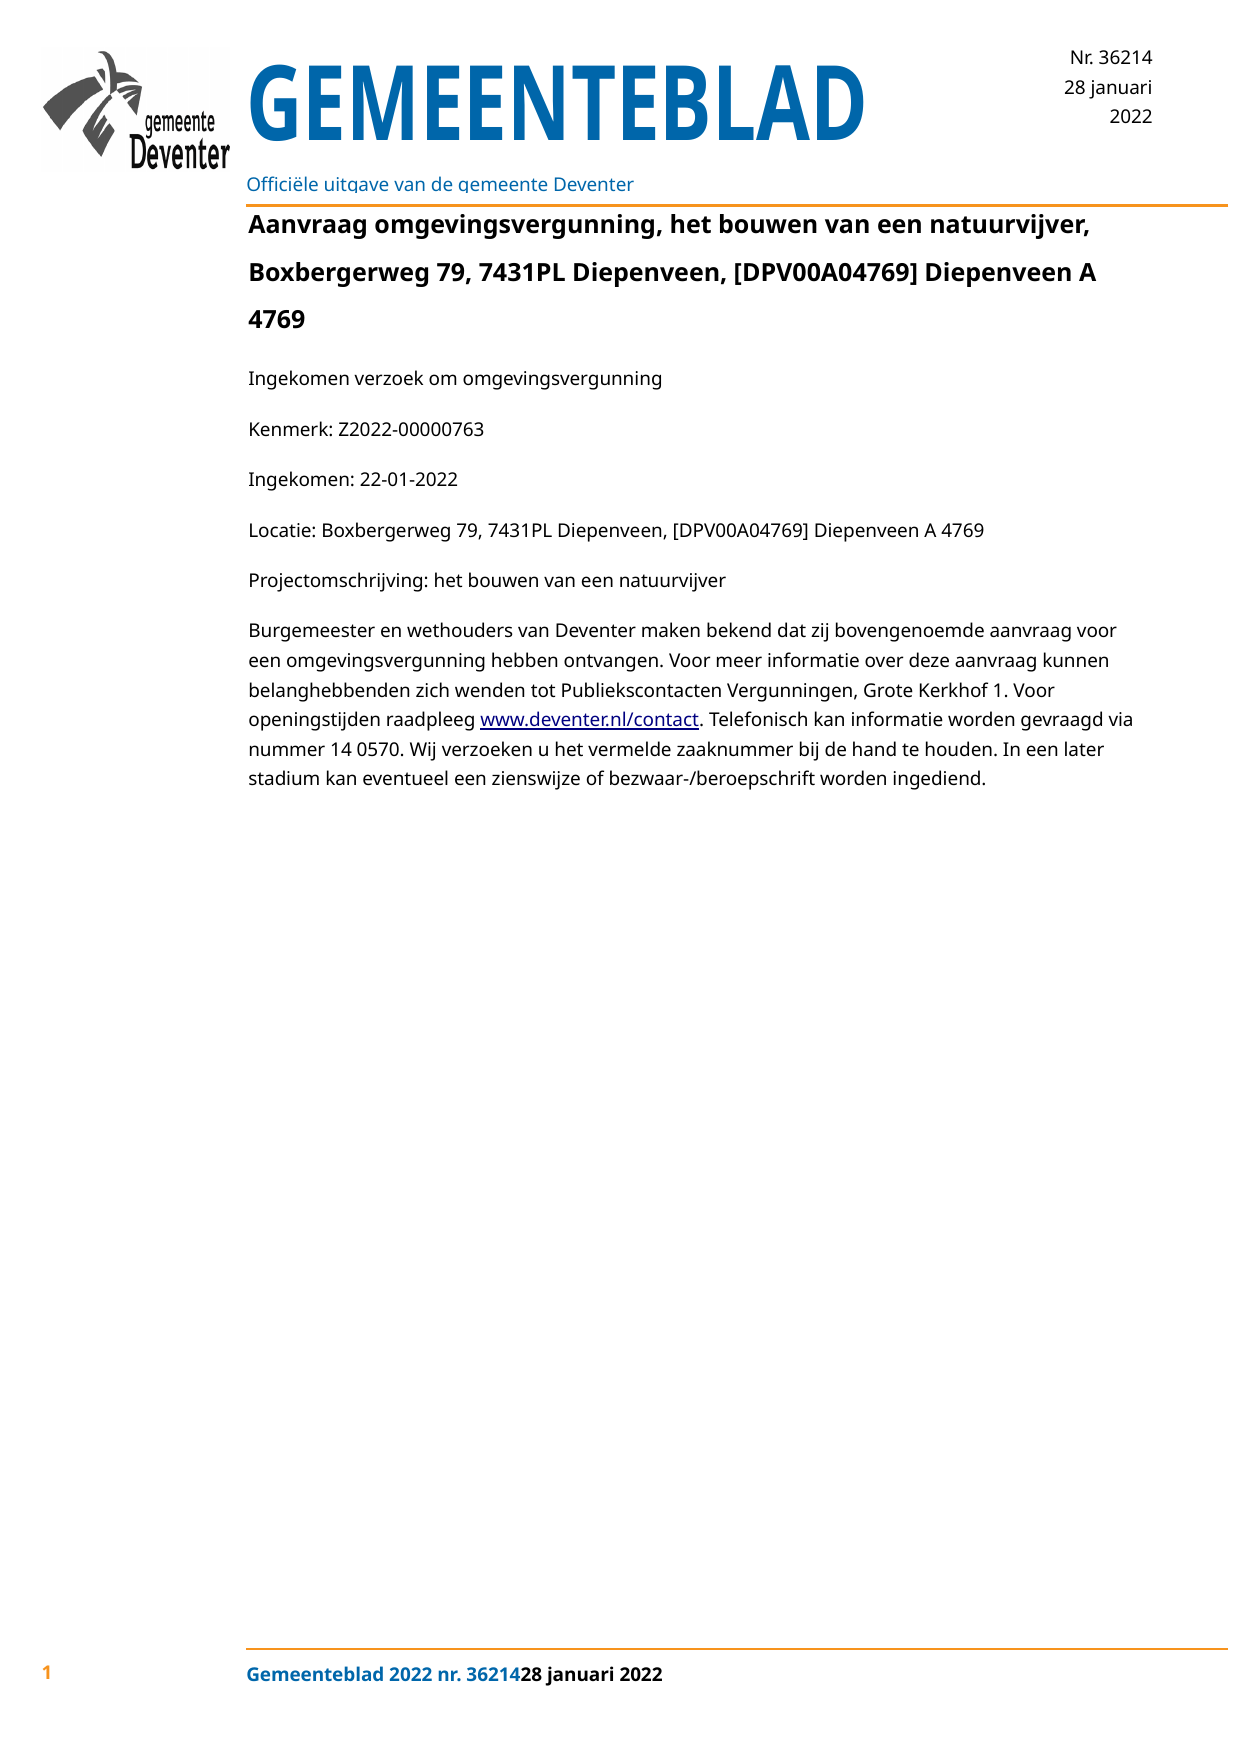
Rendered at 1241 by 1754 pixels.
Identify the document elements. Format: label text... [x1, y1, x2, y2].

text Burgemeester en wethouders van Deventer maken bekend dat zij bovengenoemde aanvraag voor een omgevingsvergunning hebben ontvangen. Voor meer informatie over deze aanvraag kunnen belanghebbenden zich wenden tot Publiekscontacten Vergunningen, Grote Kerkhof 1. Voor openingstijden raadpleeg www.deventer.nl/contact. Telefonisch kan informatie worden gevraagd via nummer 14 0570. Wij verzoeken u het vermelde zaaknummer bij de hand te houden. In een later stadium kan eventueel een zienswijze of bezwaar-/beroepschrift worden ingediend. [248, 618, 1152, 791]
text Aanvraag omgevingsvergunning, het bouwen van een natuurvijver, Boxbergerweg 79, 7431PL Diepenveen, [DPV00A04769] Diepenveen A 4769 [248, 207, 1152, 336]
picture [41, 47, 231, 172]
text Ingekomen: 22-01-2022 [248, 466, 1152, 492]
text Ingekomen verzoek om omgevingsvergunning [248, 366, 1152, 391]
text Projectomschrijving: het bouwen van een natuurvijver [248, 567, 1152, 593]
text Kenmerk: Z2022-00000763 [248, 416, 1152, 442]
text Locatie: Boxbergerweg 79, 7431PL Diepenveen, [DPV00A04769] Diepenveen A 4769 [248, 517, 1152, 542]
